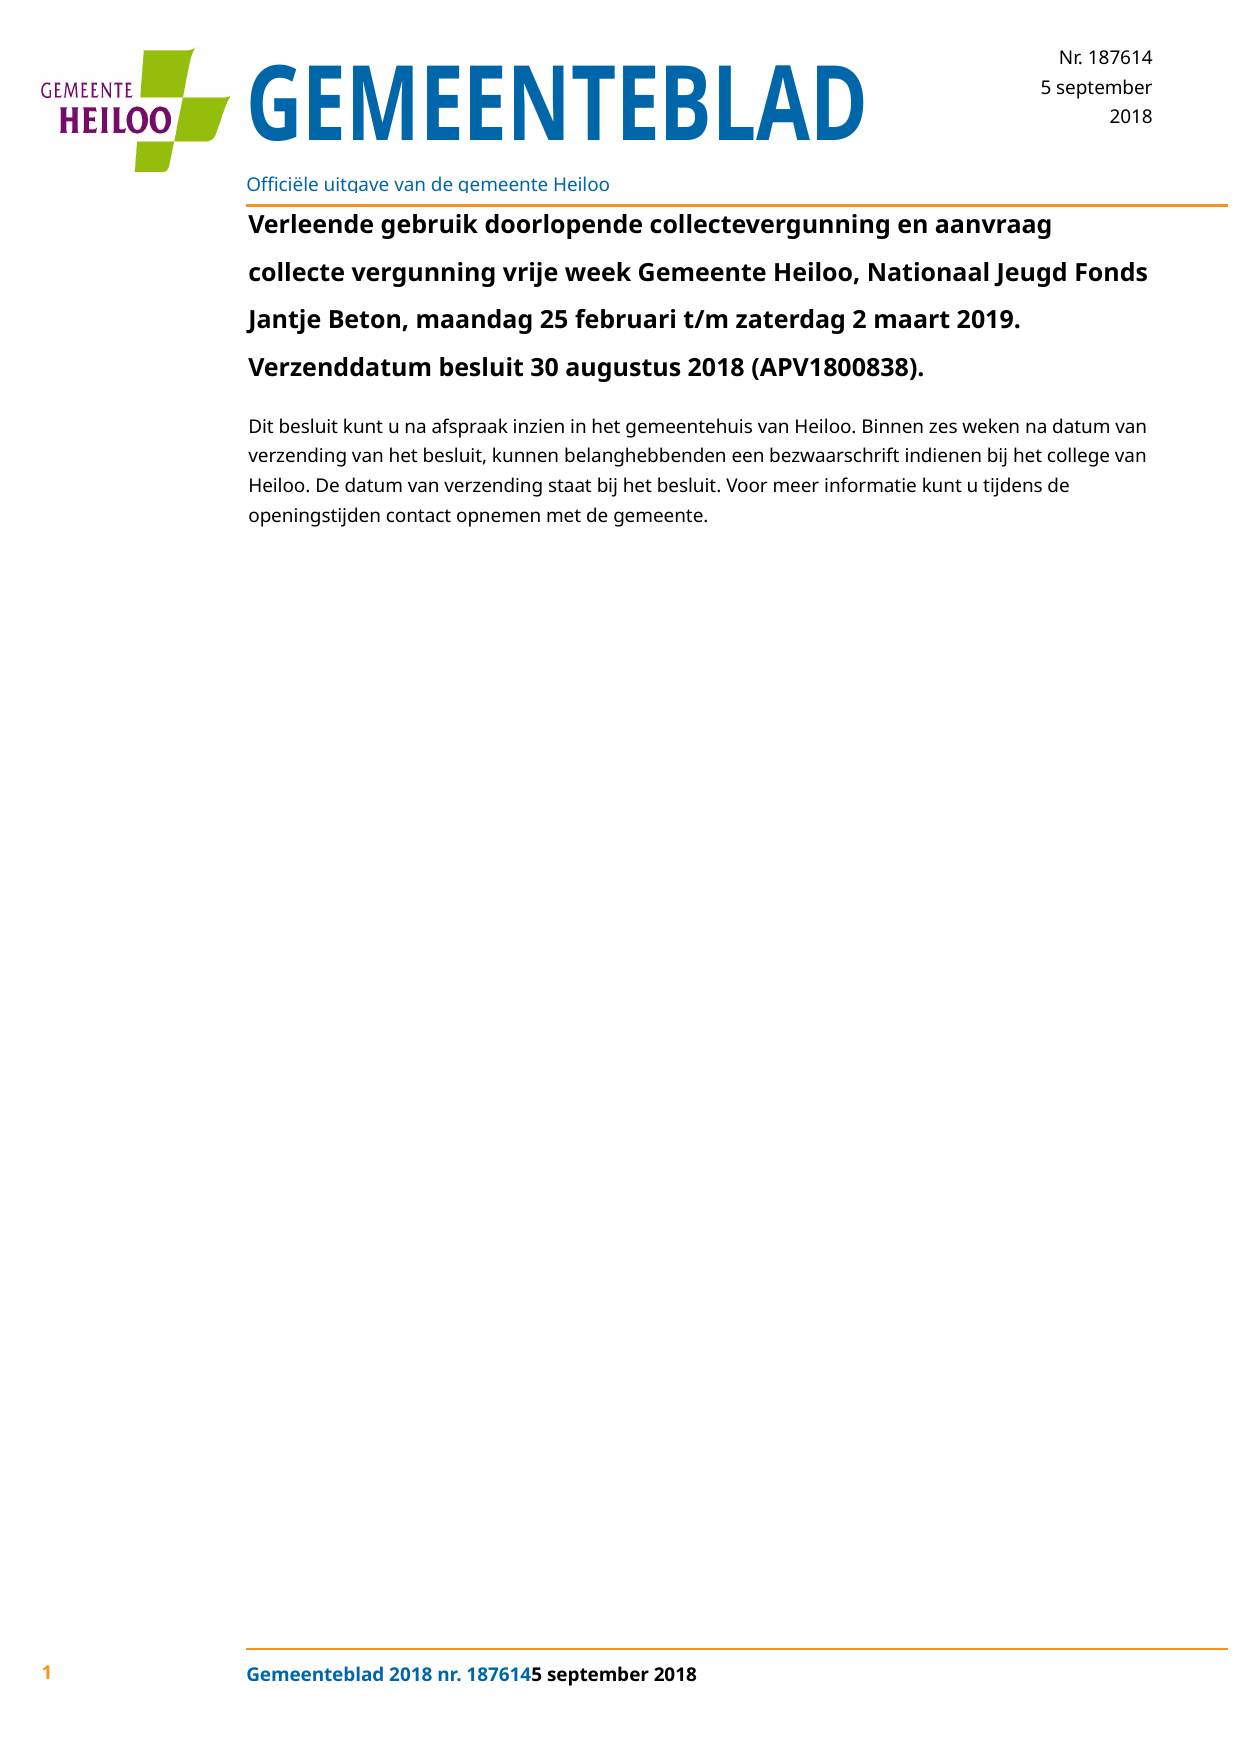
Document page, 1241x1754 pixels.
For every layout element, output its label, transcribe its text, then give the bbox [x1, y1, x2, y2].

text Dit besluit kunt u na afspraak inzien in het gemeentehuis van Heiloo. Binnen zes weken na datum van verzending van het besluit, kunnen belanghebbenden een bezwaarschrift indienen bij het college van Heiloo. De datum van verzending staat bij het besluit. Voor meer informatie kunt u tijdens de openingstijden contact opnemen met de gemeente. [248, 413, 1152, 528]
text Verleende gebruik doorlopende collectevergunning en aanvraag collecte vergunning vrije week Gemeente Heiloo, Nationaal Jeugd Fonds Jantje Beton, maandag 25 februari t/m zaterdag 2 maart 2019. Verzenddatum besluit 30 augustus 2018 (APV1800838). [248, 207, 1152, 384]
picture [41, 47, 231, 172]
